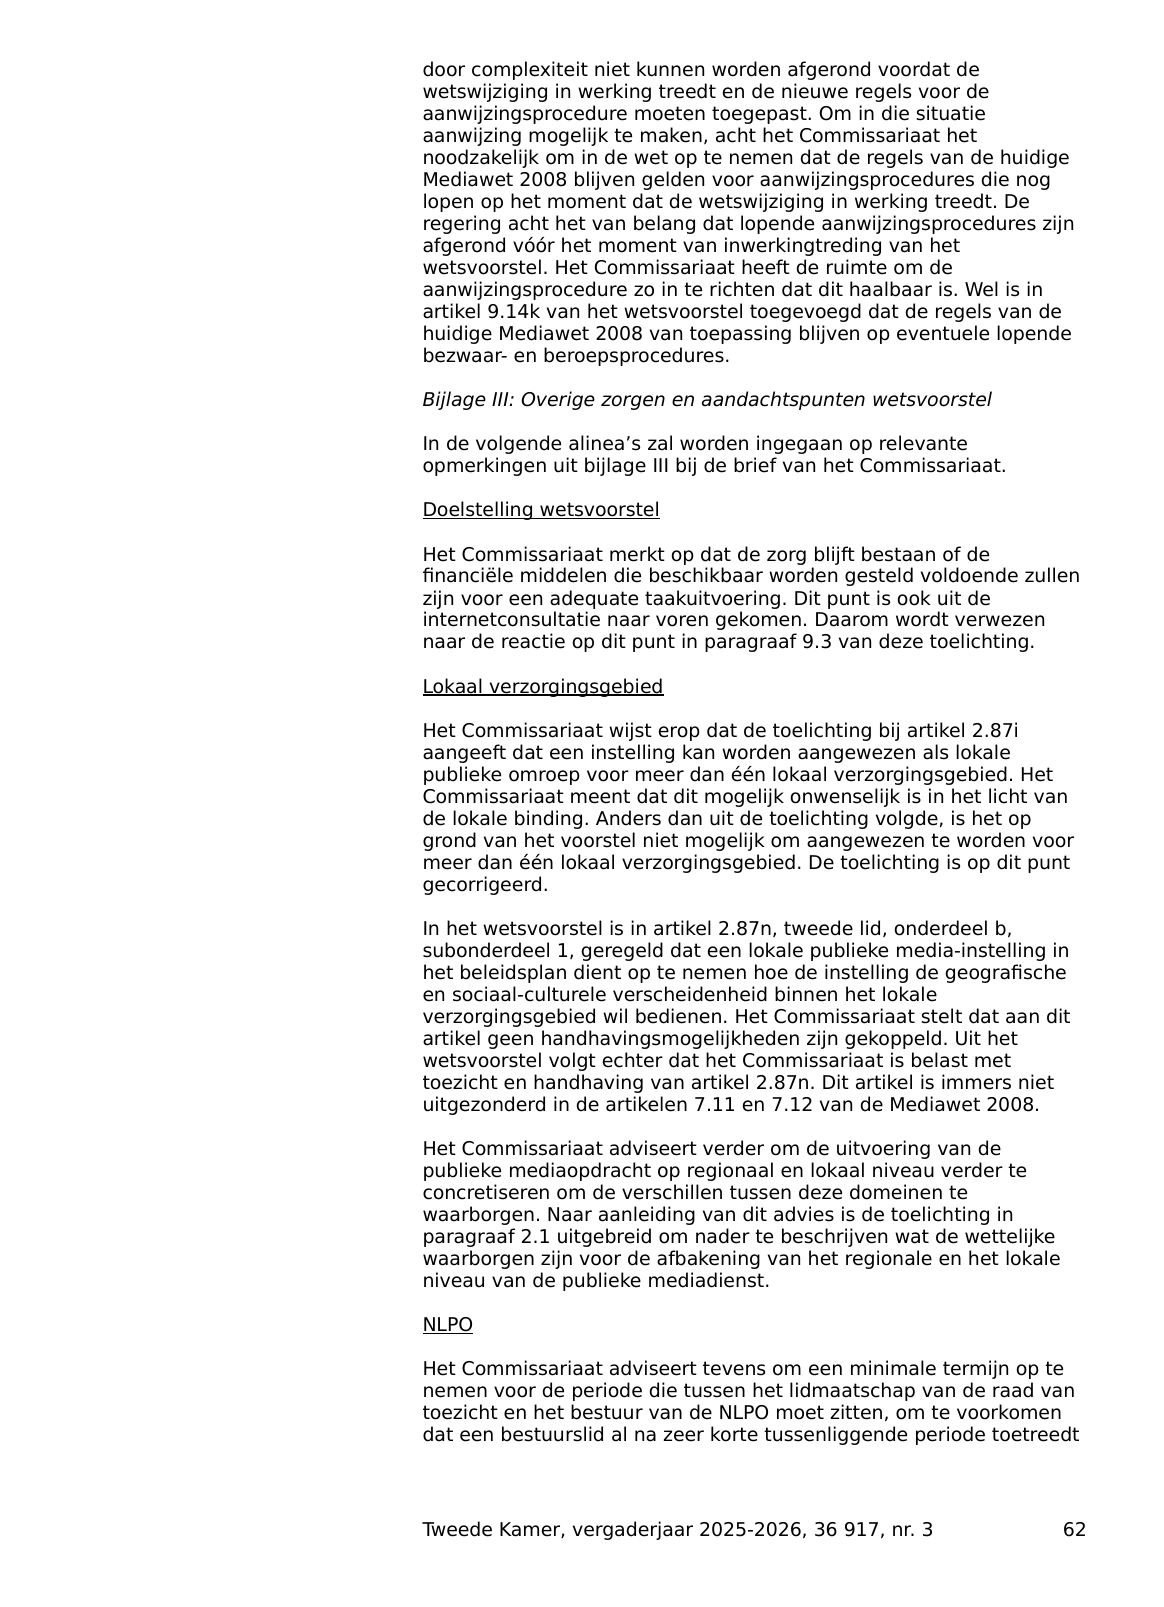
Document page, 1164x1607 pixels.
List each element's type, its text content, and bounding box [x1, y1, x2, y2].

text Het Commissariaat wijst erop dat de toelichting bij artikel 2.87i aangeeft dat een instelling kan worden aangewezen als lokale publieke omroep voor meer dan één lokaal verzorgingsgebied. Het Commissariaat meent dat dit mogelijk onwenselijk is in het licht van de lokale binding. Anders dan uit de toelichting volgde, is het op grond van het voorstel niet mogelijk om aangewezen te worden voor meer dan één lokaal verzorgingsgebied. De toelichting is op dit punt gecorrigeerd. [422, 720, 1087, 896]
subtitle Bijlage III: Overige zorgen en aandachtspunten wetsvoorstel [422, 389, 1087, 411]
text In het wetsvoorstel is in artikel 2.87n, tweede lid, onderdeel b, subonderdeel 1, geregeld dat een lokale publieke media-instelling in het beleidsplan dient op te nemen hoe de instelling de geografische en sociaal-culturele verscheidenheid binnen het lokale verzorgingsgebied wil bedienen. Het Commissariaat stelt dat aan dit artikel geen handhavingsmogelijkheden zijn gekoppeld. Uit het wetsvoorstel volgt echter dat het Commissariaat is belast met toezicht en handhaving van artikel 2.87n. Dit artikel is immers niet uitgezonderd in de artikelen 7.11 en 7.12 van de Mediawet 2008. [422, 918, 1087, 1116]
subtitle NLPO [422, 1314, 1087, 1336]
subtitle Doelstelling wetsvoorstel [422, 499, 1087, 521]
text Het Commissariaat adviseert tevens om een minimale termijn op te nemen voor de periode die tussen het lidmaatschap van de raad van toezicht en het bestuur van de NLPO moet zitten, om te voorkomen dat een bestuurslid al na zeer korte tussenliggende periode toetreedt [422, 1358, 1087, 1446]
text door complexiteit niet kunnen worden afgerond voordat de wetswijziging in werking treedt en de nieuwe regels voor de aanwijzingsprocedure moeten toegepast. Om in die situatie aanwijzing mogelijk te maken, acht het Commissariaat het noodzakelijk om in de wet op te nemen dat de regels van de huidige Mediawet 2008 blijven gelden voor aanwijzingsprocedures die nog lopen op het moment dat de wetswijziging in werking treedt. De regering acht het van belang dat lopende aanwijzingsprocedures zijn afgerond vóór het moment van inwerkingtreding van het wetsvoorstel. Het Commissariaat heeft de ruimte om de aanwijzingsprocedure zo in te richten dat dit haalbaar is. Wel is in artikel 9.14k van het wetsvoorstel toegevoegd dat de regels van de huidige Mediawet 2008 van toepassing blijven op eventuele lopende bezwaar- en beroepsprocedures. [422, 59, 1087, 367]
text In de volgende alinea’s zal worden ingegaan op relevante opmerkingen uit bijlage III bij de brief van het Commissariaat. [422, 433, 1087, 477]
text Het Commissariaat merkt op dat de zorg blijft bestaan of de financiële middelen die beschikbaar worden gesteld voldoende zullen zijn voor een adequate taakuitvoering. Dit punt is ook uit de internetconsultatie naar voren gekomen. Daarom wordt verwezen naar de reactie op dit punt in paragraaf 9.3 van deze toelichting. [422, 543, 1087, 653]
subtitle Lokaal verzorgingsgebied [422, 676, 1087, 697]
text Het Commissariaat adviseert verder om de uitvoering van de publieke mediaopdracht op regionaal en lokaal niveau verder te concretiseren om de verschillen tussen deze domeinen te waarborgen. Naar aanleiding van dit advies is de toelichting in paragraaf 2.1 uitgebreid om nader te beschrijven wat de wettelijke waarborgen zijn voor de afbakening van het regionale en het lokale niveau van de publieke mediadienst. [422, 1138, 1087, 1292]
